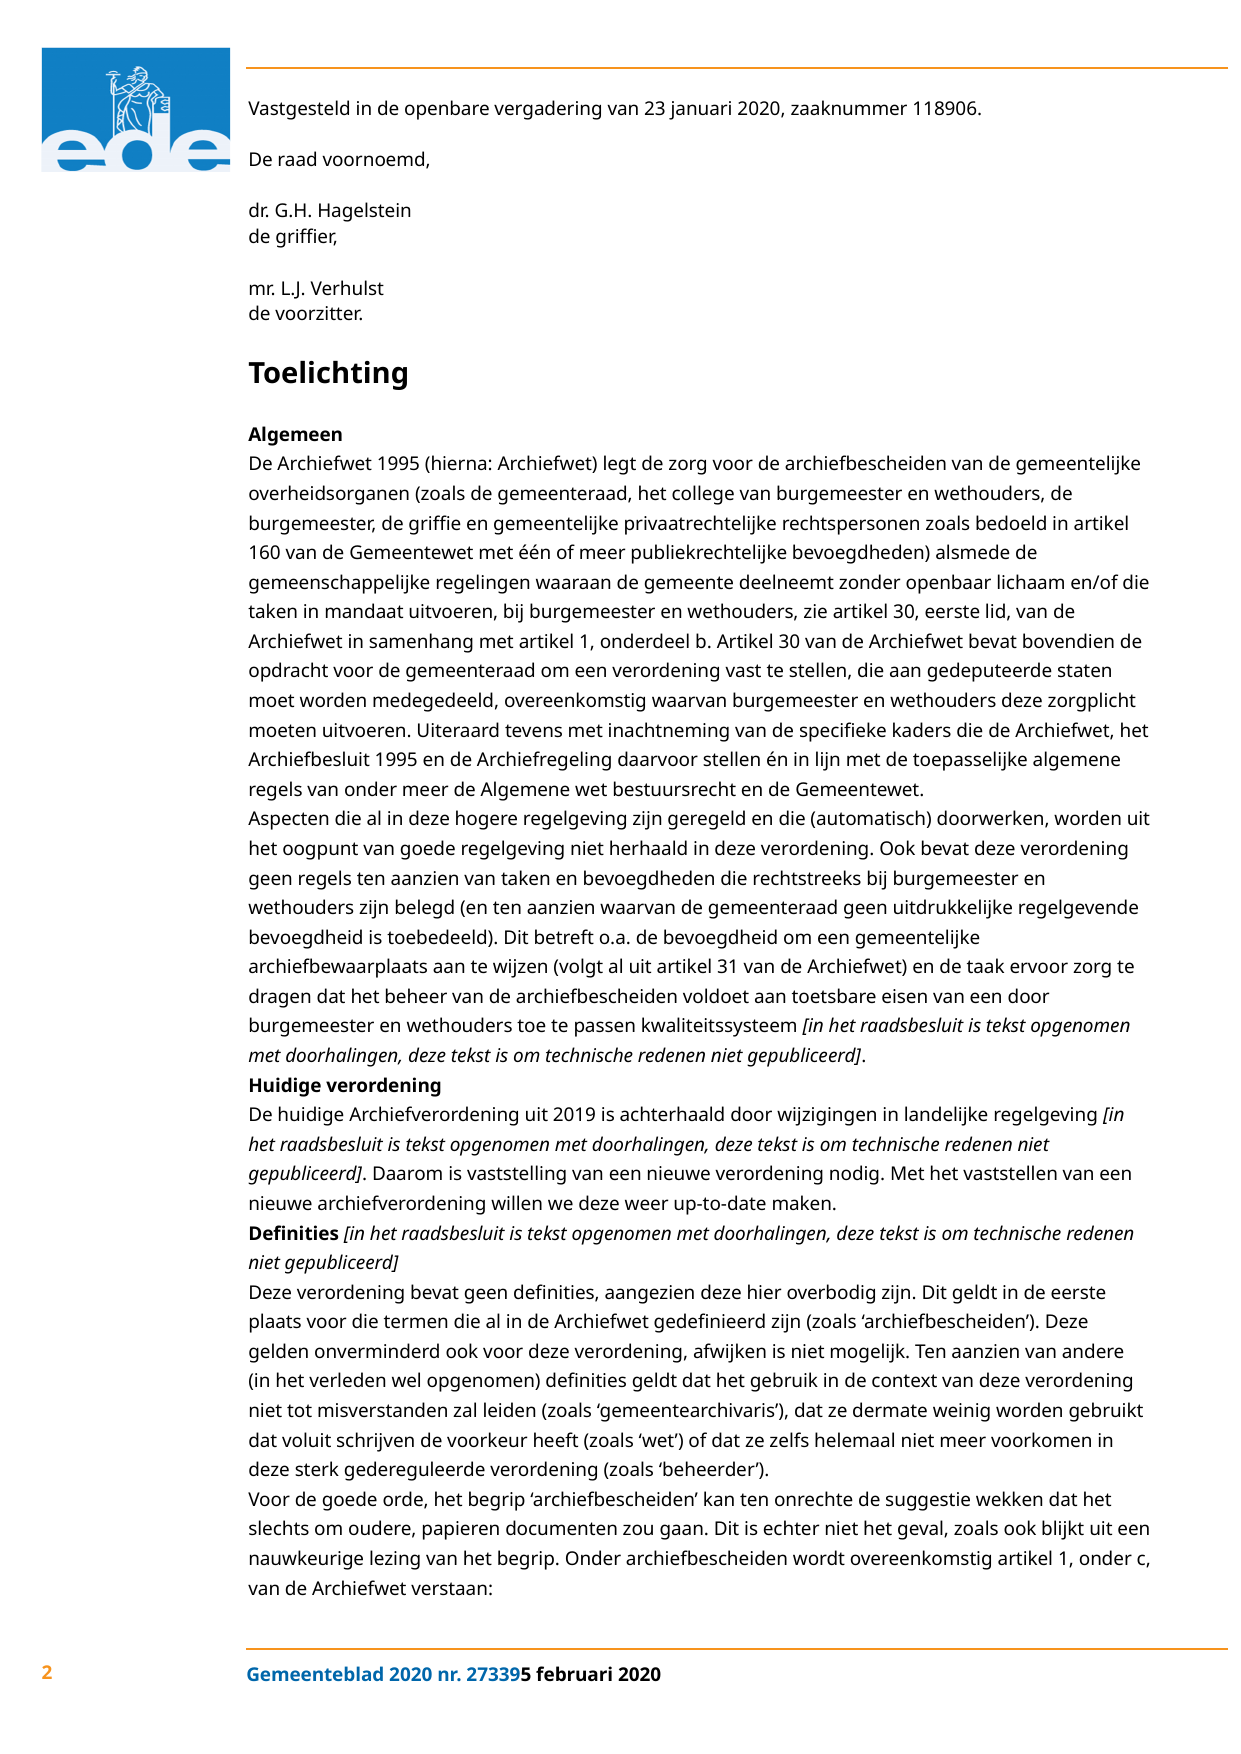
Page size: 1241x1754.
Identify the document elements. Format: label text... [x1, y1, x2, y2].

text dr. G.H. Hagelstein [248, 198, 1152, 223]
text Aspecten die al in deze hogere regelgeving zijn geregeld en die (automatisch) doorwerken, worden uit het oogpunt van goede regelgeving niet herhaald in deze verordening. Ook bevat deze verordening geen regels ten aanzien van taken en bevoegdheden die rechtstreeks bij burgemeester en wethouders zijn belegd (en ten aanzien waarvan de gemeenteraad geen uitdrukkelijke regelgevende bevoegdheid is toebedeeld). Dit betreft o.a. de bevoegdheid om een gemeentelijke archiefbewaarplaats aan te wijzen (volgt al uit artikel 31 van de Archiefwet) en de taak ervoor zorg te dragen dat het beheer van de archiefbescheiden voldoet aan toetsbare eisen van een door burgemeester en wethouders toe te passen kwaliteitssysteem [in het raadsbesluit is tekst opgenomen met doorhalingen, deze tekst is om technische redenen niet gepubliceerd]. [248, 806, 1152, 1068]
text Huidige verordening [248, 1072, 1152, 1097]
text De huidige Archiefverordening uit 2019 is achterhaald door wijzigingen in landelijke regelgeving [in het raadsbesluit is tekst opgenomen met doorhalingen, deze tekst is om technische redenen niet gepubliceerd]. Daarom is vaststelling van een nieuwe verordening nodig. Met het vaststellen van een nieuwe archiefverordening willen we deze weer up-to-date maken. [248, 1101, 1152, 1216]
text Toelichting [248, 352, 1152, 392]
text mr. L.J. Verhulst [248, 275, 1152, 301]
picture [41, 47, 231, 172]
text de voorzitter. [248, 301, 1152, 326]
text De raad voornoemd, [248, 146, 1152, 172]
text Voor de goede orde, het begrip ‘archiefbescheiden’ kan ten onrechte de suggestie wekken dat het slechts om oudere, papieren documenten zou gaan. Dit is echter niet het geval, zoals ook blijkt uit een nauwkeurige lezing van het begrip. Onder archiefbescheiden wordt overeenkomstig artikel 1, onder c, van de Archiefwet verstaan: [248, 1486, 1152, 1600]
text Algemeen [248, 421, 1152, 447]
text De Archiefwet 1995 (hierna: Archiefwet) legt de zorg voor de archiefbescheiden van de gemeentelijke overheidsorganen (zoals de gemeenteraad, het college van burgemeester en wethouders, de burgemeester, de griffie en gemeentelijke privaatrechtelijke rechtspersonen zoals bedoeld in artikel 160 van de Gemeentewet met één of meer publiekrechtelijke bevoegdheden) alsmede de gemeenschappelijke regelingen waaraan de gemeente deelneemt zonder openbaar lichaam en/of die taken in mandaat uitvoeren, bij burgemeester en wethouders, zie artikel 30, eerste lid, van de Archiefwet in samenhang met artikel 1, onderdeel b. Artikel 30 van de Archiefwet bevat bovendien de opdracht voor de gemeenteraad om een verordening vast te stellen, die aan gedeputeerde staten moet worden medegedeeld, overeenkomstig waarvan burgemeester en wethouders deze zorgplicht moeten uitvoeren. Uiteraard tevens met inachtneming van de specifieke kaders die de Archiefwet, het Archiefbesluit 1995 en de Archiefregeling daarvoor stellen én in lijn met de toepasselijke algemene regels van onder meer de Algemene wet bestuursrecht en de Gemeentewet. [248, 451, 1152, 802]
text Vastgesteld in de openbare vergadering van 23 januari 2020, zaaknummer 118906. [248, 95, 1152, 121]
text Definities [in het raadsbesluit is tekst opgenomen met doorhalingen, deze tekst is om technische redenen niet gepubliceerd] [248, 1220, 1152, 1275]
text Deze verordening bevat geen definities, aangezien deze hier overbodig zijn. Dit geldt in de eerste plaats voor die termen die al in de Archiefwet gedefinieerd zijn (zoals ‘archiefbescheiden’). Deze gelden onverminderd ook voor deze verordening, afwijken is niet mogelijk. Ten aanzien van andere (in het verleden wel opgenomen) definities geldt dat het gebruik in de context van deze verordening niet tot misverstanden zal leiden (zoals ‘gemeentearchivaris’), dat ze dermate weinig worden gebruikt dat voluit schrijven de voorkeur heeft (zoals ‘wet’) of dat ze zelfs helemaal niet meer voorkomen in deze sterk gedereguleerde verordening (zoals ‘beheerder’). [248, 1279, 1152, 1482]
text de griffier, [248, 223, 1152, 249]
